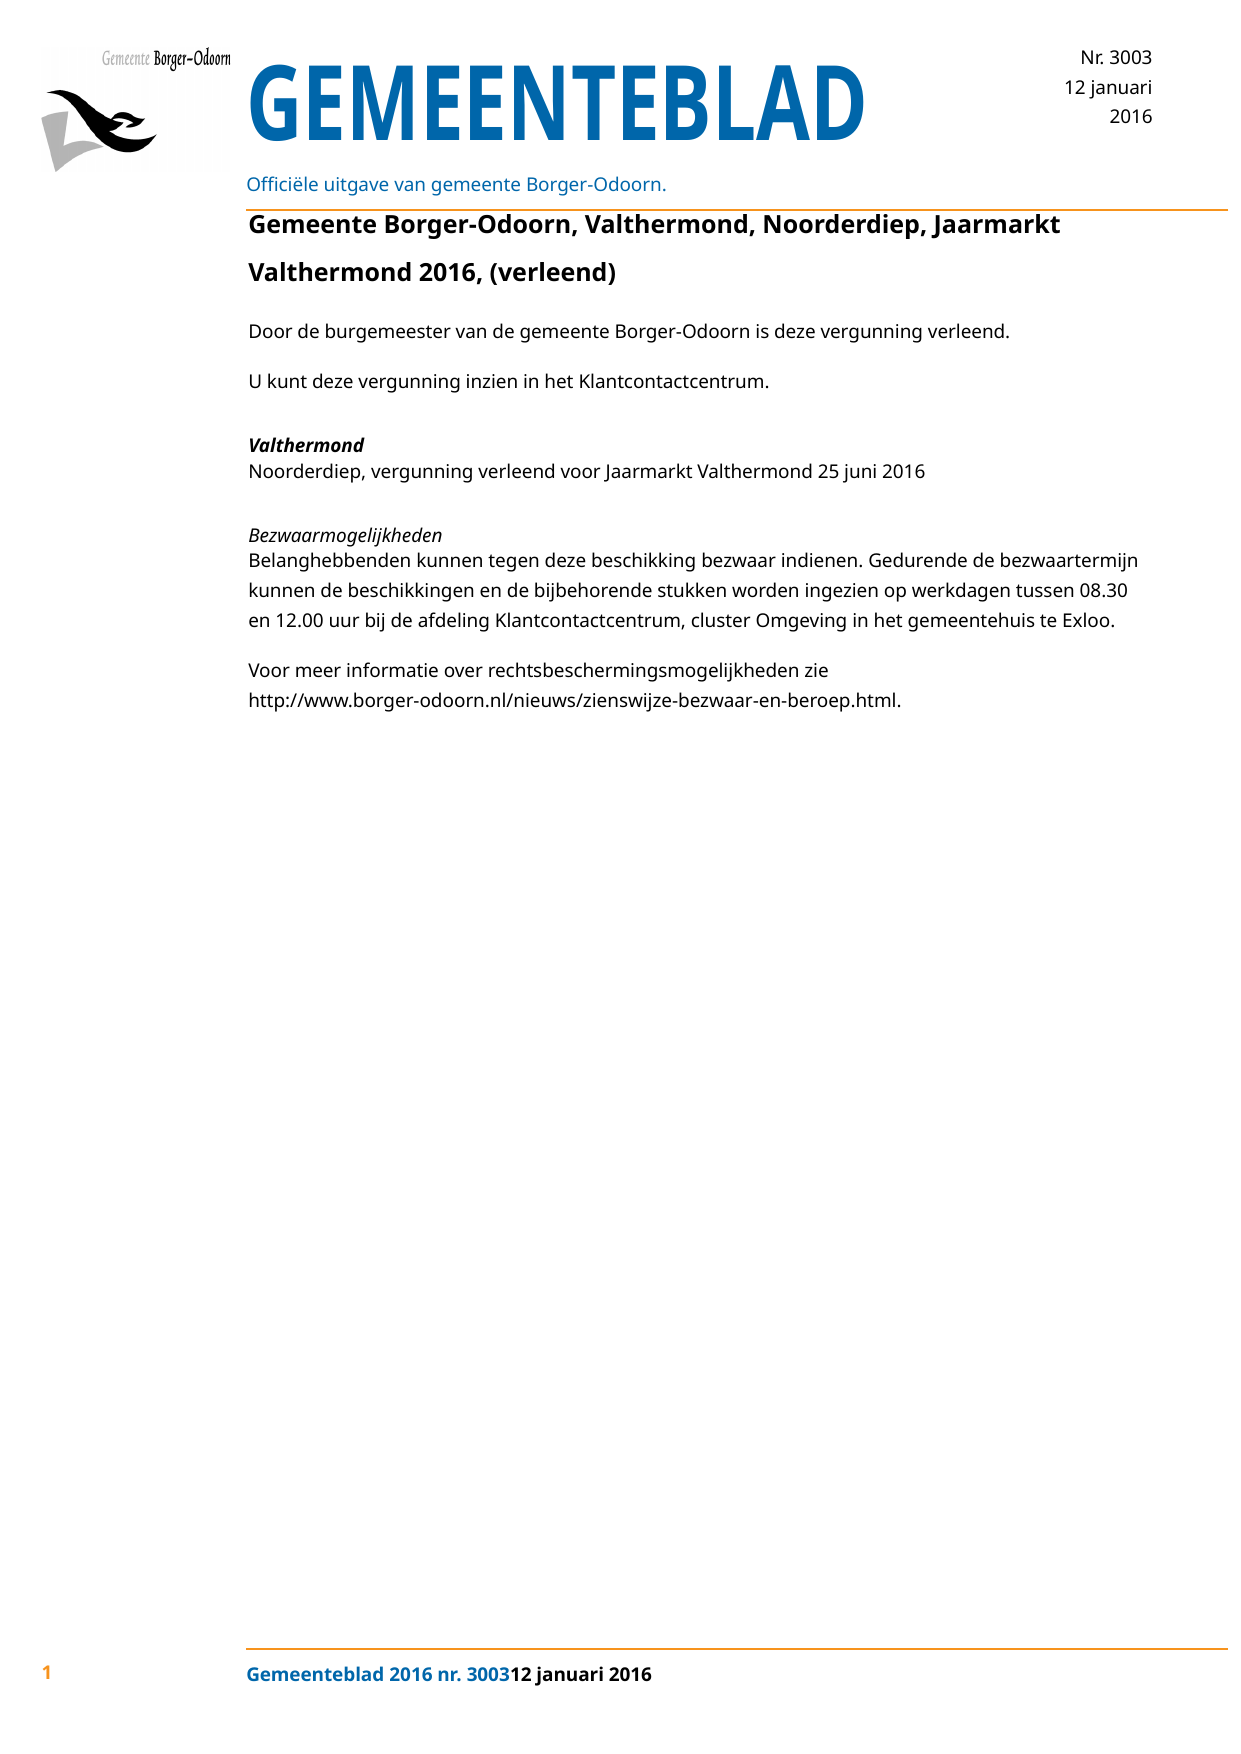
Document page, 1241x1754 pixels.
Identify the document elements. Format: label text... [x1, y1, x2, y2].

text Bezwaarmogelijkheden [248, 522, 1152, 548]
text Valthermond [248, 432, 1152, 458]
text Noorderdiep, vergunning verleend voor Jaarmarkt Valthermond 25 juni 2016 [248, 458, 1152, 484]
text Voor meer informatie over rechtsbeschermingsmogelijkheden zie http://www.borger-odoorn.nl/nieuws/zienswijze-bezwaar-en-beroep.html. [248, 657, 1152, 713]
text Door de burgemeester van de gemeente Borger-Odoorn is deze vergunning verleend. [248, 318, 1152, 344]
text Gemeente Borger-Odoorn, Valthermond, Noorderdiep, Jaarmarkt Valthermond 2016, (verleend) [248, 211, 1152, 288]
text U kunt deze vergunning inzien in het Klantcontactcentrum. [248, 368, 1152, 394]
picture [41, 47, 231, 172]
text Belanghebbenden kunnen tegen deze beschikking bezwaar indienen. Gedurende de bezwaartermijn kunnen de beschikkingen en de bijbehorende stukken worden ingezien op werkdagen tussen 08.30 en 12.00 uur bij de afdeling Klantcontactcentrum, cluster Omgeving in het gemeentehuis te Exloo. [248, 548, 1152, 633]
